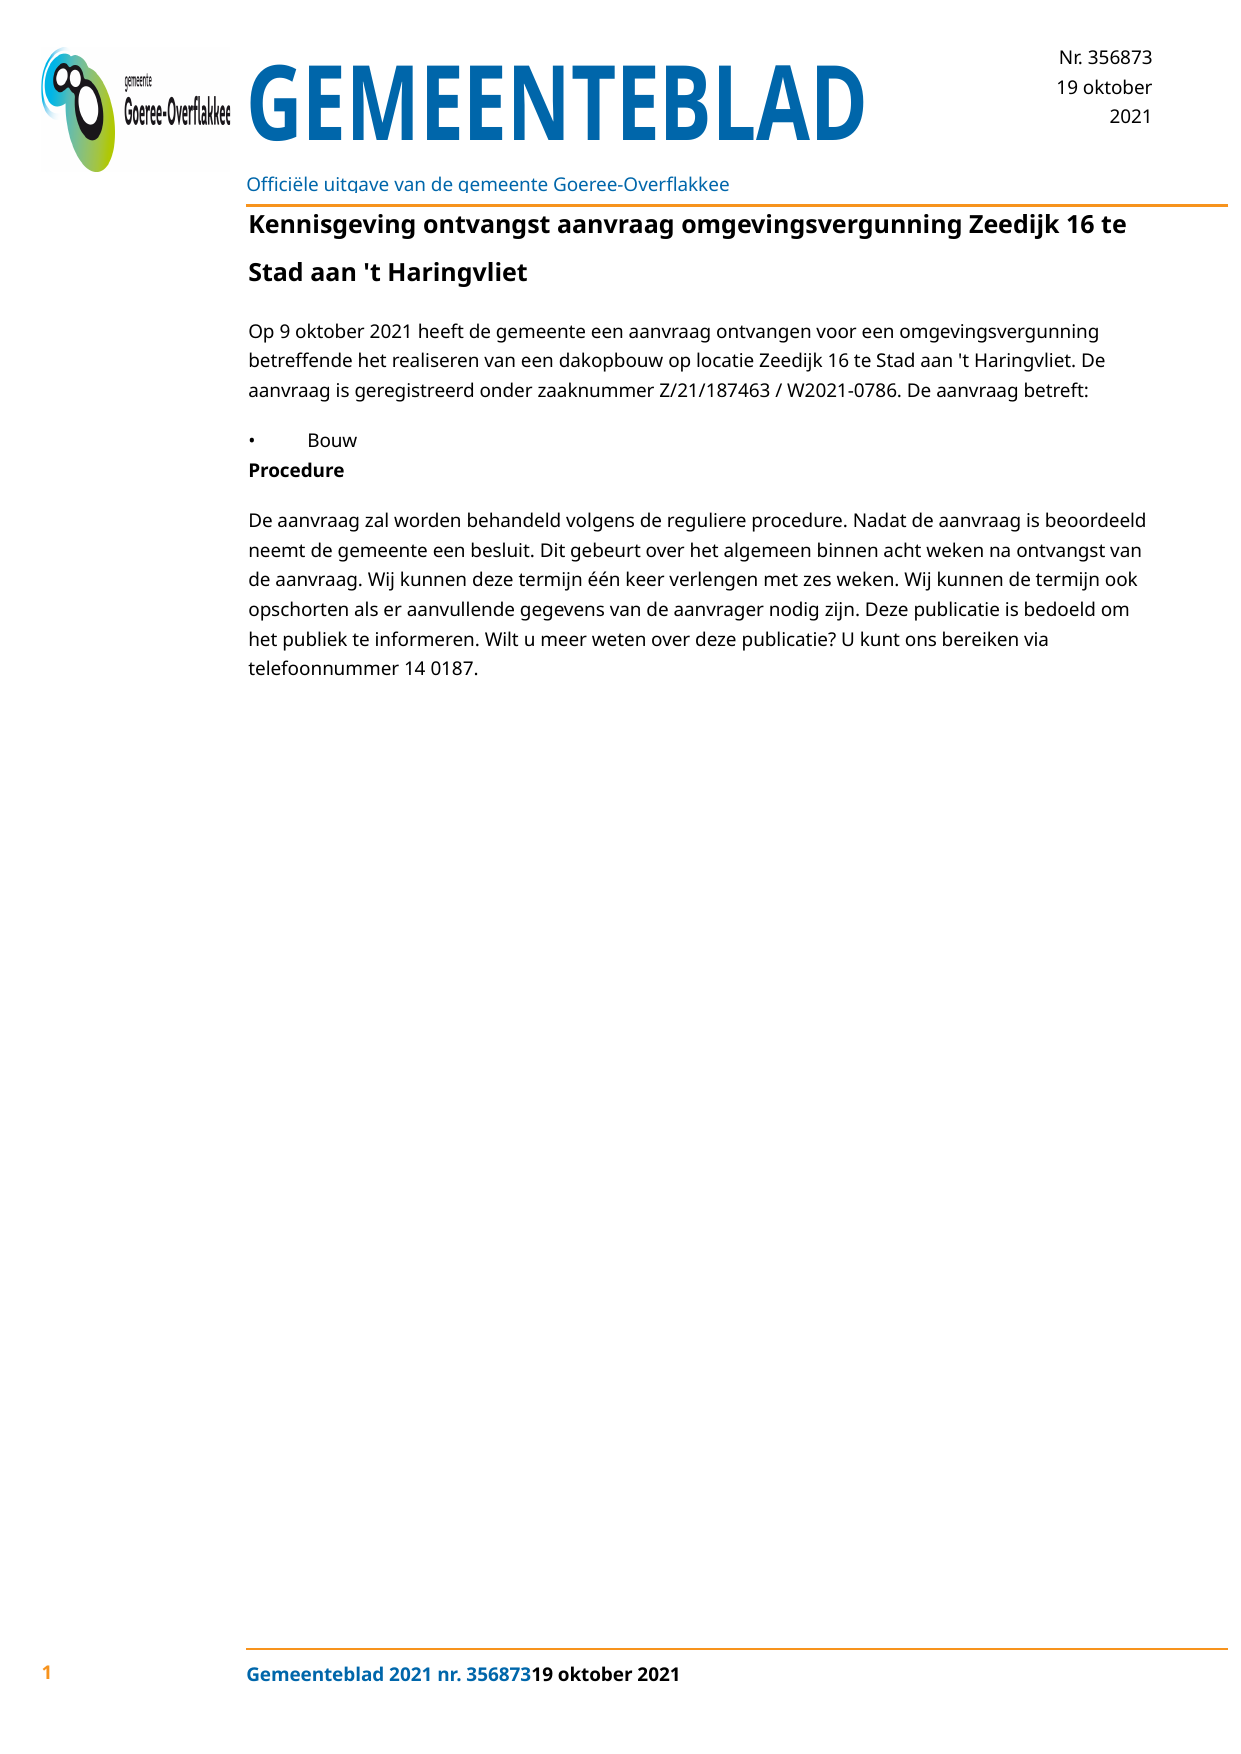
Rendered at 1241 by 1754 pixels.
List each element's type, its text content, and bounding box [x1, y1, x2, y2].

picture [41, 47, 231, 172]
text Kennisgeving ontvangst aanvraag omgevingsvergunning Zeedijk 16 te Stad aan 't Haringvliet [248, 207, 1152, 288]
text De aanvraag zal worden behandeld volgens de reguliere procedure. Nadat de aanvraag is beoordeeld neemt de gemeente een besluit. Dit gebeurt over het algemeen binnen acht weken na ontvangst van de aanvraag. Wij kunnen deze termijn één keer verlengen met zes weken. Wij kunnen de termijn ook opschorten als er aanvullende gegevens van de aanvrager nodig zijn. Deze publicatie is bedoeld om het publiek te informeren. Wilt u meer weten over deze publicatie? U kunt ons bereiken via telefoonnummer 14 0187. [248, 507, 1152, 681]
text Procedure [248, 457, 1152, 483]
text Op 9 oktober 2021 heeft de gemeente een aanvraag ontvangen voor een omgevingsvergunning betreffende het realiseren van een dakopbouw op locatie Zeedijk 16 te Stad aan 't Haringvliet. De aanvraag is geregistreerd onder zaaknummer Z/21/187463 / W2021-0786. De aanvraag betreft: [248, 318, 1152, 403]
list Bouw [248, 427, 1152, 453]
